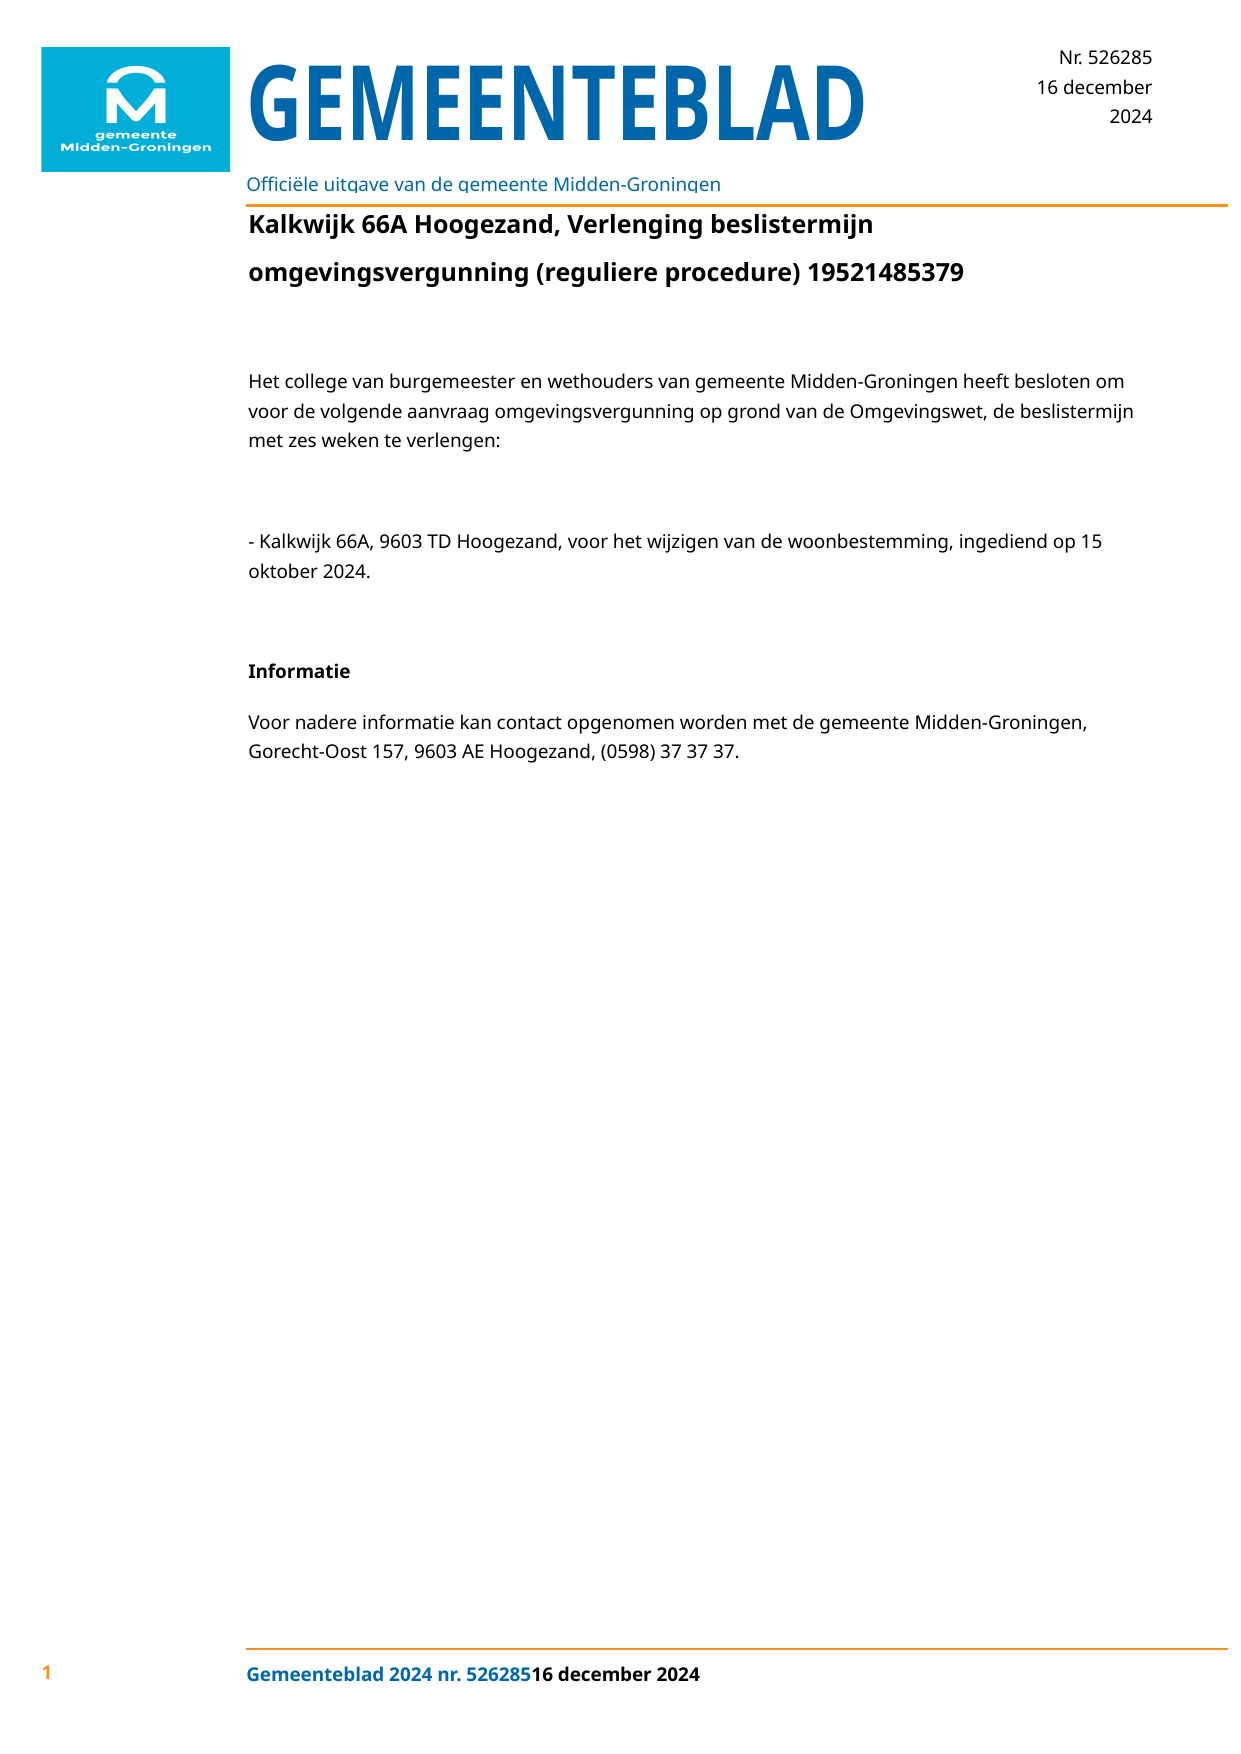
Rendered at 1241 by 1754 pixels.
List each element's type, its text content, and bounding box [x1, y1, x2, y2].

picture [108, 66, 164, 82]
picture [184, 146, 190, 153]
text Informatie [248, 659, 1152, 684]
text Kalkwijk 66A Hoogezand, Verlenging beslistermijn omgevingsvergunning (reguliere procedure) 19521485379 [248, 207, 1152, 288]
text Voor nadere informatie kan contact opgenomen worden met de gemeente Midden-Groningen, Gorecht-Oost 157, 9603 AE Hoogezand, (0598) 37 37 37. [248, 709, 1152, 764]
text Het college van burgemeester en wethouders van gemeente Midden-Groningen heeft besloten om voor de volgende aanvraag omgevingsvergunning op grond van de Omgevingswet, de beslistermijn met zes weken te verlengen: [248, 368, 1152, 453]
text - Kalkwijk 66A, 9603 TD Hoogezand, voor het wijzigen van de woonbestemming, ingediend op 15 oktober 2024. [248, 528, 1152, 584]
picture [107, 89, 165, 122]
